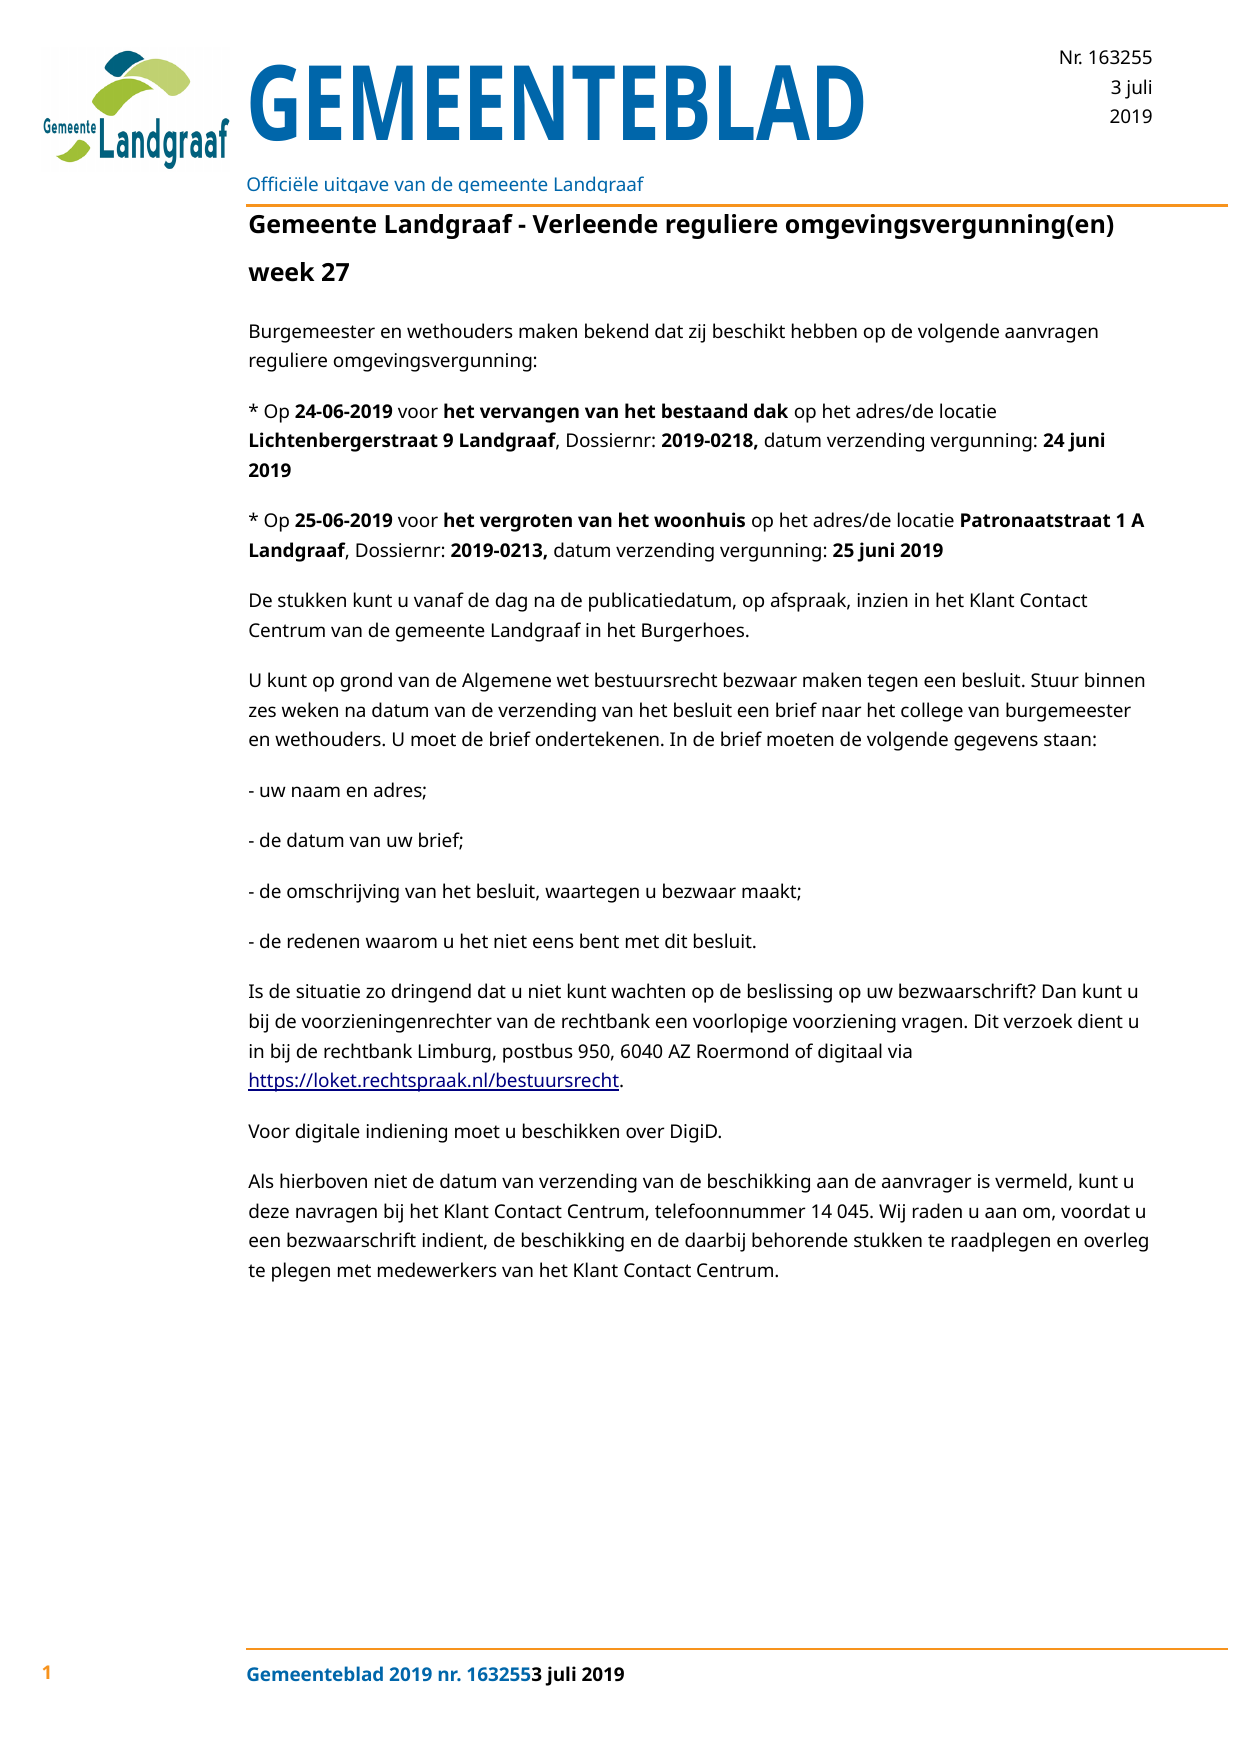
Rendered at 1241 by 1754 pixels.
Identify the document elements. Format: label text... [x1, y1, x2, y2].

text - de datum van uw brief; [248, 827, 1152, 853]
text U kunt op grond van de Algemene wet bestuursrecht bezwaar maken tegen een besluit. Stuur binnen zes weken na datum van de verzending van het besluit een brief naar het college van burgemeester en wethouders. U moet de brief ondertekenen. In de brief moeten de volgende gegevens staan: [248, 667, 1152, 752]
text * Op 24-06-2019 voor het vervangen van het bestaand dak op het adres/de locatie Lichtenbergerstraat 9 Landgraaf, Dossiernr: 2019-0218, datum verzending vergunning: 24 juni 2019 [248, 398, 1152, 483]
text De stukken kunt u vanaf de dag na de publicatiedatum, op afspraak, inzien in het Klant Contact Centrum van de gemeente Landgraaf in het Burgerhoes. [248, 587, 1152, 643]
text Gemeente Landgraaf - Verleende reguliere omgevingsvergunning(en) week 27 [248, 207, 1152, 288]
text - uw naam en adres; [248, 777, 1152, 803]
text - de redenen waarom u het niet eens bent met dit besluit. [248, 928, 1152, 954]
text Als hierboven niet de datum van verzending van de beschikking aan de aanvrager is vermeld, kunt u deze navragen bij het Klant Contact Centrum, telefoonnummer 14 045. Wij raden u aan om, voordat u een bezwaarschrift indient, de beschikking en de daarbij behorende stukken te raadplegen en overleg te plegen met medewerkers van het Klant Contact Centrum. [248, 1168, 1152, 1283]
text Voor digitale indiening moet u beschikken over DigiD. [248, 1118, 1152, 1144]
text Burgemeester en wethouders maken bekend dat zij beschikt hebben op de volgende aanvragen reguliere omgevingsvergunning: [248, 318, 1152, 373]
picture [41, 47, 231, 172]
text Is de situatie zo dringend dat u niet kunt wachten op de beslissing op uw bezwaarschrift? Dan kunt u bij de voorzieningenrechter van de rechtbank een voorlopige voorziening vragen. Dit verzoek dient u in bij de rechtbank Limburg, postbus 950, 6040 AZ Roermond of digitaal via https://loket.rechtspraak.nl/bestuursrecht. [248, 979, 1152, 1093]
text - de omschrijving van het besluit, waartegen u bezwaar maakt; [248, 878, 1152, 904]
text * Op 25-06-2019 voor het vergroten van het woonhuis op het adres/de locatie Patronaatstraat 1 A Landgraaf, Dossiernr: 2019-0213, datum verzending vergunning: 25 juni 2019 [248, 507, 1152, 563]
